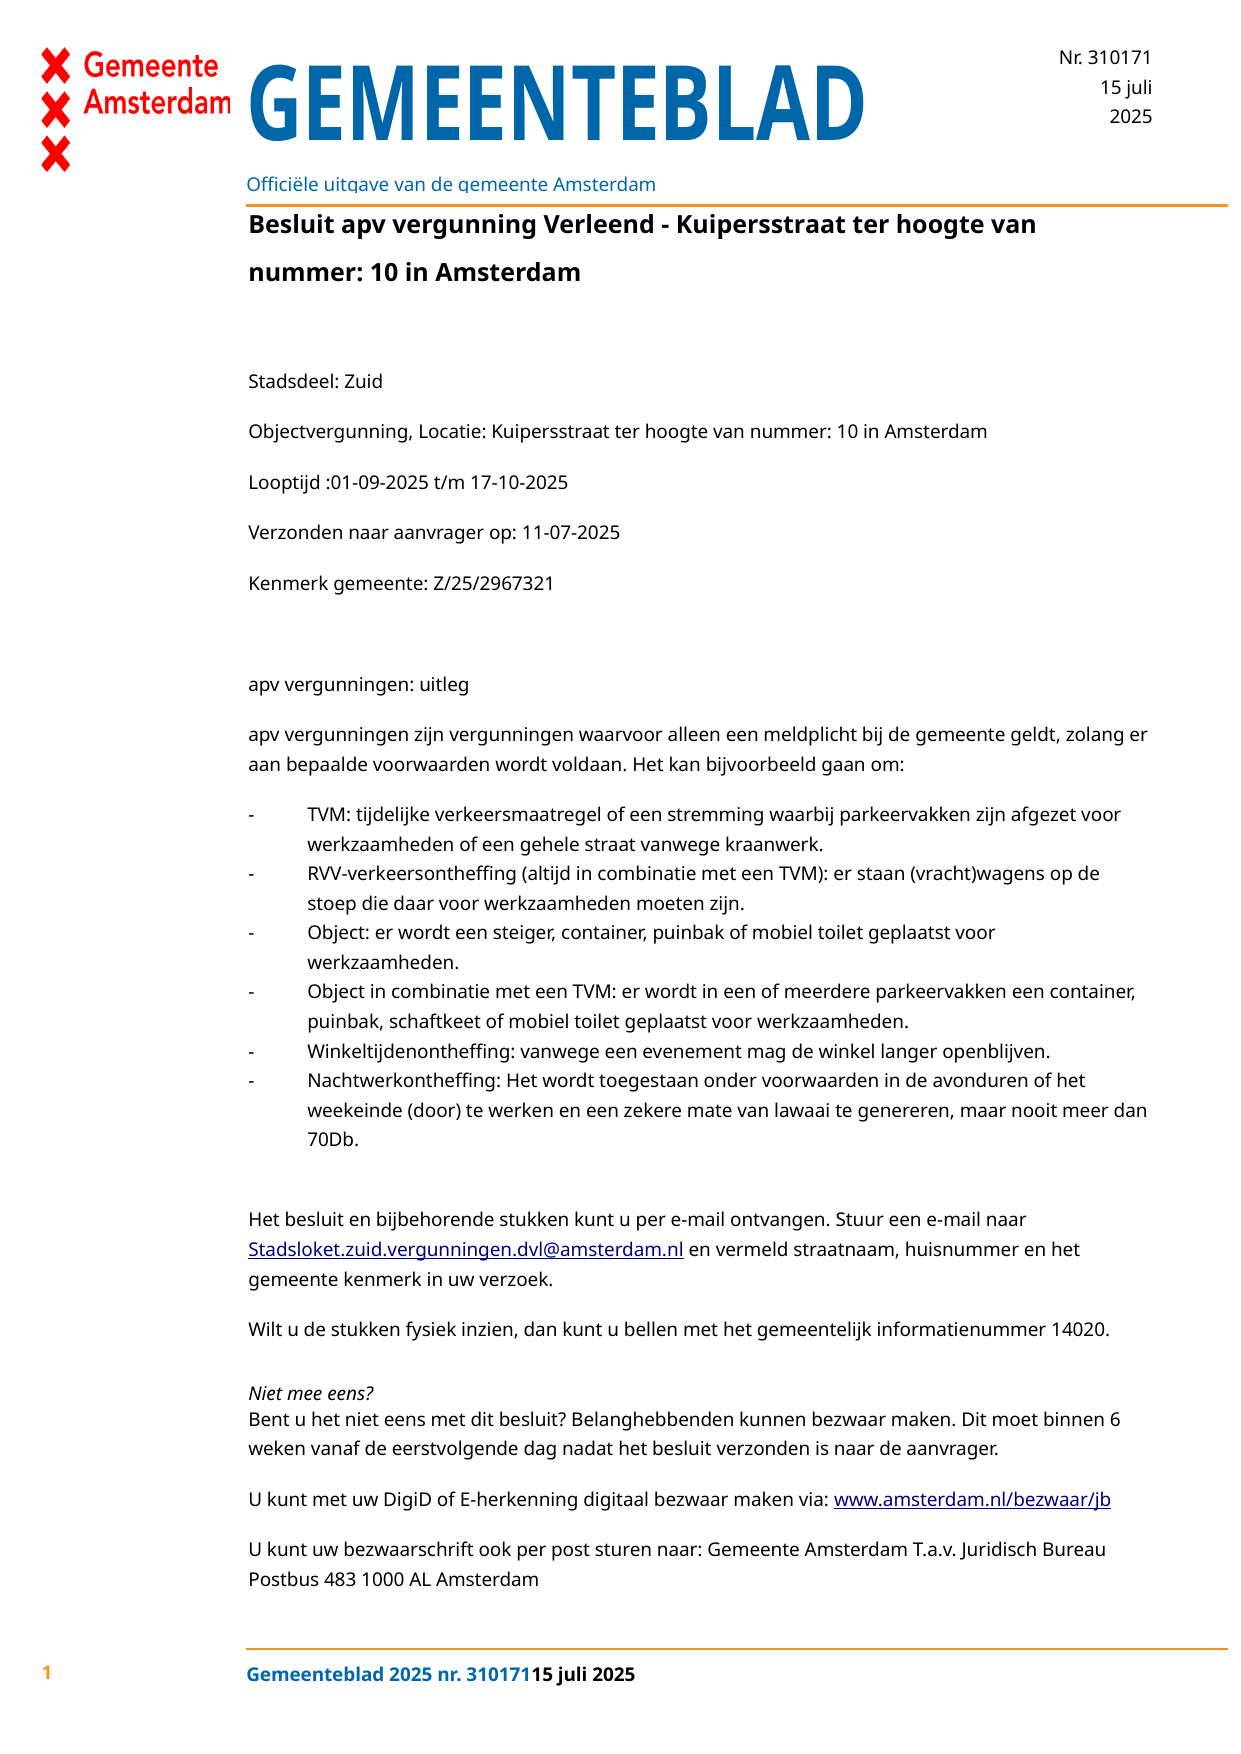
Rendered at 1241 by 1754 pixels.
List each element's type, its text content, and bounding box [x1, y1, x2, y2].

text U kunt uw bezwaarschrift ook per post sturen naar: Gemeente Amsterdam T.a.v. Juridisch Bureau Postbus 483 1000 AL Amsterdam [248, 1536, 1152, 1592]
text Wilt u de stukken fysiek inzien, dan kunt u bellen met het gemeentelijk informatienummer 14020. [248, 1316, 1152, 1342]
list RVV-verkeersontheffing (altijd in combinatie met een TVM): er staan (vracht)wagens op de stoep die daar voor werkzaamheden moeten zijn. [248, 860, 1152, 916]
text apv vergunningen: uitleg [248, 671, 1152, 697]
list Nachtwerkontheffing: Het wordt toegestaan onder voorwaarden in de avonduren of het weekeinde (door) te werken en een zekere mate van lawaai te genereren, maar nooit meer dan 70Db. [248, 1067, 1152, 1152]
list Object in combinatie met een TVM: er wordt in een of meerdere parkeervakken een container, puinbak, schaftkeet of mobiel toilet geplaatst voor werkzaamheden. [248, 979, 1152, 1034]
picture [41, 47, 231, 172]
text Bent u het niet eens met dit besluit? Belanghebbenden kunnen bezwaar maken. Dit moet binnen 6 weken vanaf de eerstvolgende dag nadat het besluit verzonden is naar de aanvrager. [248, 1406, 1152, 1461]
list Winkeltijdenontheffing: vanwege een evenement mag de winkel langer openblijven. [248, 1038, 1152, 1064]
text Stadsdeel: Zuid [248, 368, 1152, 394]
text Objectvergunning, Locatie: Kuipersstraat ter hoogte van nummer: 10 in Amsterdam [248, 419, 1152, 444]
text Het besluit en bijbehorende stukken kunt u per e-mail ontvangen. Stuur een e-mail naar Stadsloket.zuid.vergunningen.dvl@amsterdam.nl en vermeld straatnaam, huisnummer en het gemeente kenmerk in uw verzoek. [248, 1207, 1152, 1292]
text Verzonden naar aanvrager op: 11-07-2025 [248, 519, 1152, 545]
text Kenmerk gemeente: Z/25/2967321 [248, 570, 1152, 596]
list TVM: tijdelijke verkeersmaatregel of een stremming waarbij parkeervakken zijn afgezet voor werkzaamheden of een gehele straat vanwege kraanwerk. [248, 801, 1152, 857]
list Object: er wordt een steiger, container, puinbak of mobiel toilet geplaatst voor werkzaamheden. [248, 919, 1152, 975]
text apv vergunningen zijn vergunningen waarvoor alleen een meldplicht bij de gemeente geldt, zolang er aan bepaalde voorwaarden wordt voldaan. Het kan bijvoorbeeld gaan om: [248, 721, 1152, 777]
text Besluit apv vergunning Verleend - Kuipersstraat ter hoogte van nummer: 10 in Amsterdam [248, 207, 1152, 288]
text U kunt met uw DigiD of E-herkenning digitaal bezwaar maken via: www.amsterdam.nl/bezwaar/jb [248, 1486, 1152, 1512]
text Niet mee eens? [248, 1380, 1152, 1406]
text Looptijd :01-09-2025 t/m 17-10-2025 [248, 469, 1152, 495]
